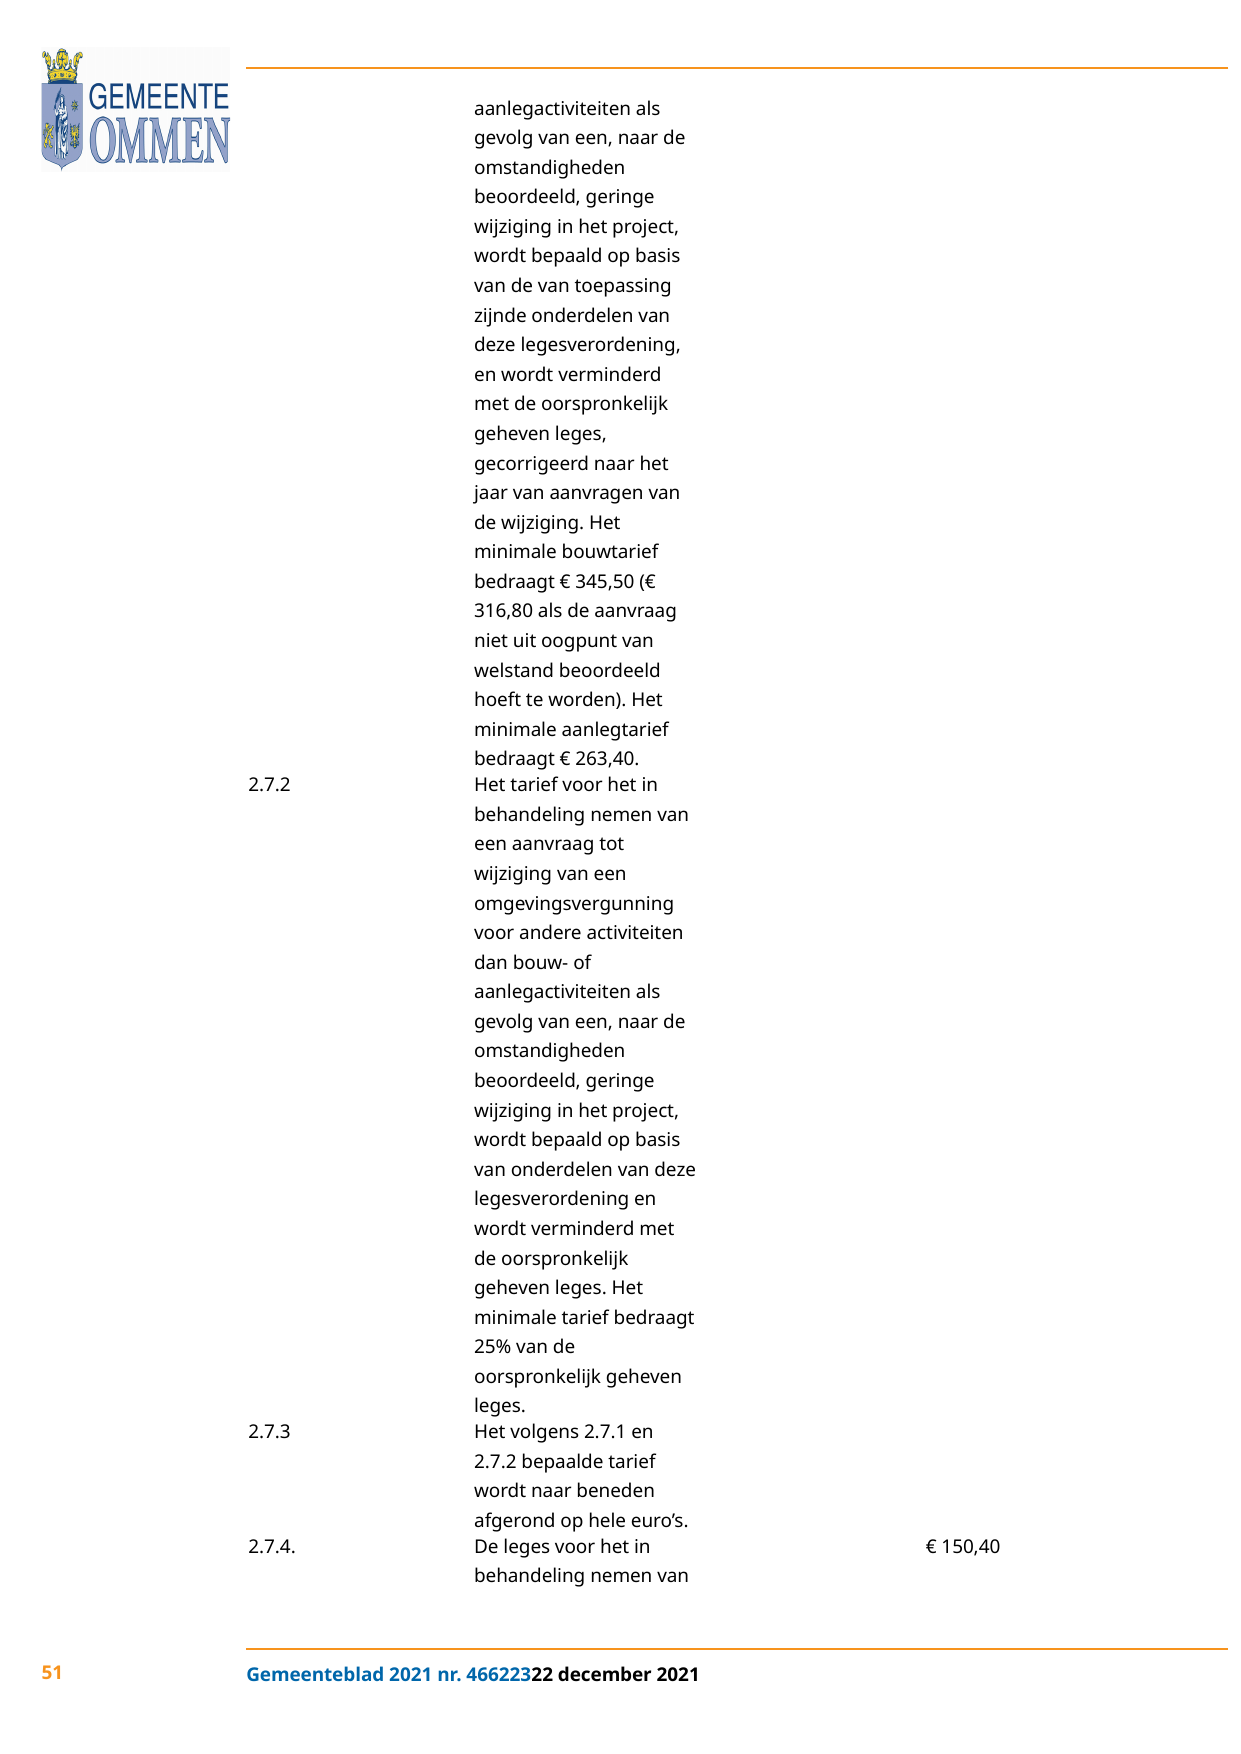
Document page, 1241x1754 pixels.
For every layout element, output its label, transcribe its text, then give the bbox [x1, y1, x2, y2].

table_cell De leges voor het in behandeling nemen van [474, 1533, 700, 1588]
table_cell aanlegactiviteiten als gevolg van een, naar de omstandigheden beoordeeld, geringe wijziging in het project, wordt bepaald op basis van de van toepassing zijnde onderdelen van deze legesverordening, en wordt verminderd met de oorspronkelijk geheven leges, gecorrigeerd naar het jaar van aanvragen van de wijziging. Het minimale bouwtarief bedraagt € 345,50 (€ 316,80 als de aanvraag niet uit oogpunt van welstand beoordeeld hoeft te worden). Het minimale aanlegtarief bedraagt € 263,40. [474, 95, 700, 771]
table_cell [926, 1418, 1152, 1533]
table_cell Het volgens 2.7.1 en 2.7.2 bepaalde tarief wordt naar beneden afgerond op hele euro’s. [474, 1418, 700, 1533]
table_cell € 150,40 [926, 1533, 1152, 1588]
table_cell Het tarief voor het in behandeling nemen van een aanvraag tot wijziging van een omgevingsvergunning voor andere activiteiten dan bouw- of aanlegactiviteiten als gevolg van een, naar de omstandigheden beoordeeld, geringe wijziging in het project, wordt bepaald op basis van onderdelen van deze legesverordening en wordt verminderd met de oorspronkelijk geheven leges. Het minimale tarief bedraagt 25% van de oorspronkelijk geheven leges. [474, 771, 700, 1418]
table_cell [700, 1418, 926, 1533]
picture [41, 47, 231, 172]
table_cell [248, 95, 474, 771]
table_cell [926, 771, 1152, 1418]
table_cell 2.7.3 [248, 1418, 474, 1533]
table_cell 2.7.4. [248, 1533, 474, 1588]
table_cell 2.7.2 [248, 771, 474, 1418]
table_cell [700, 95, 926, 771]
table_cell [700, 771, 926, 1418]
table_cell [926, 95, 1152, 771]
table_cell [700, 1533, 926, 1588]
